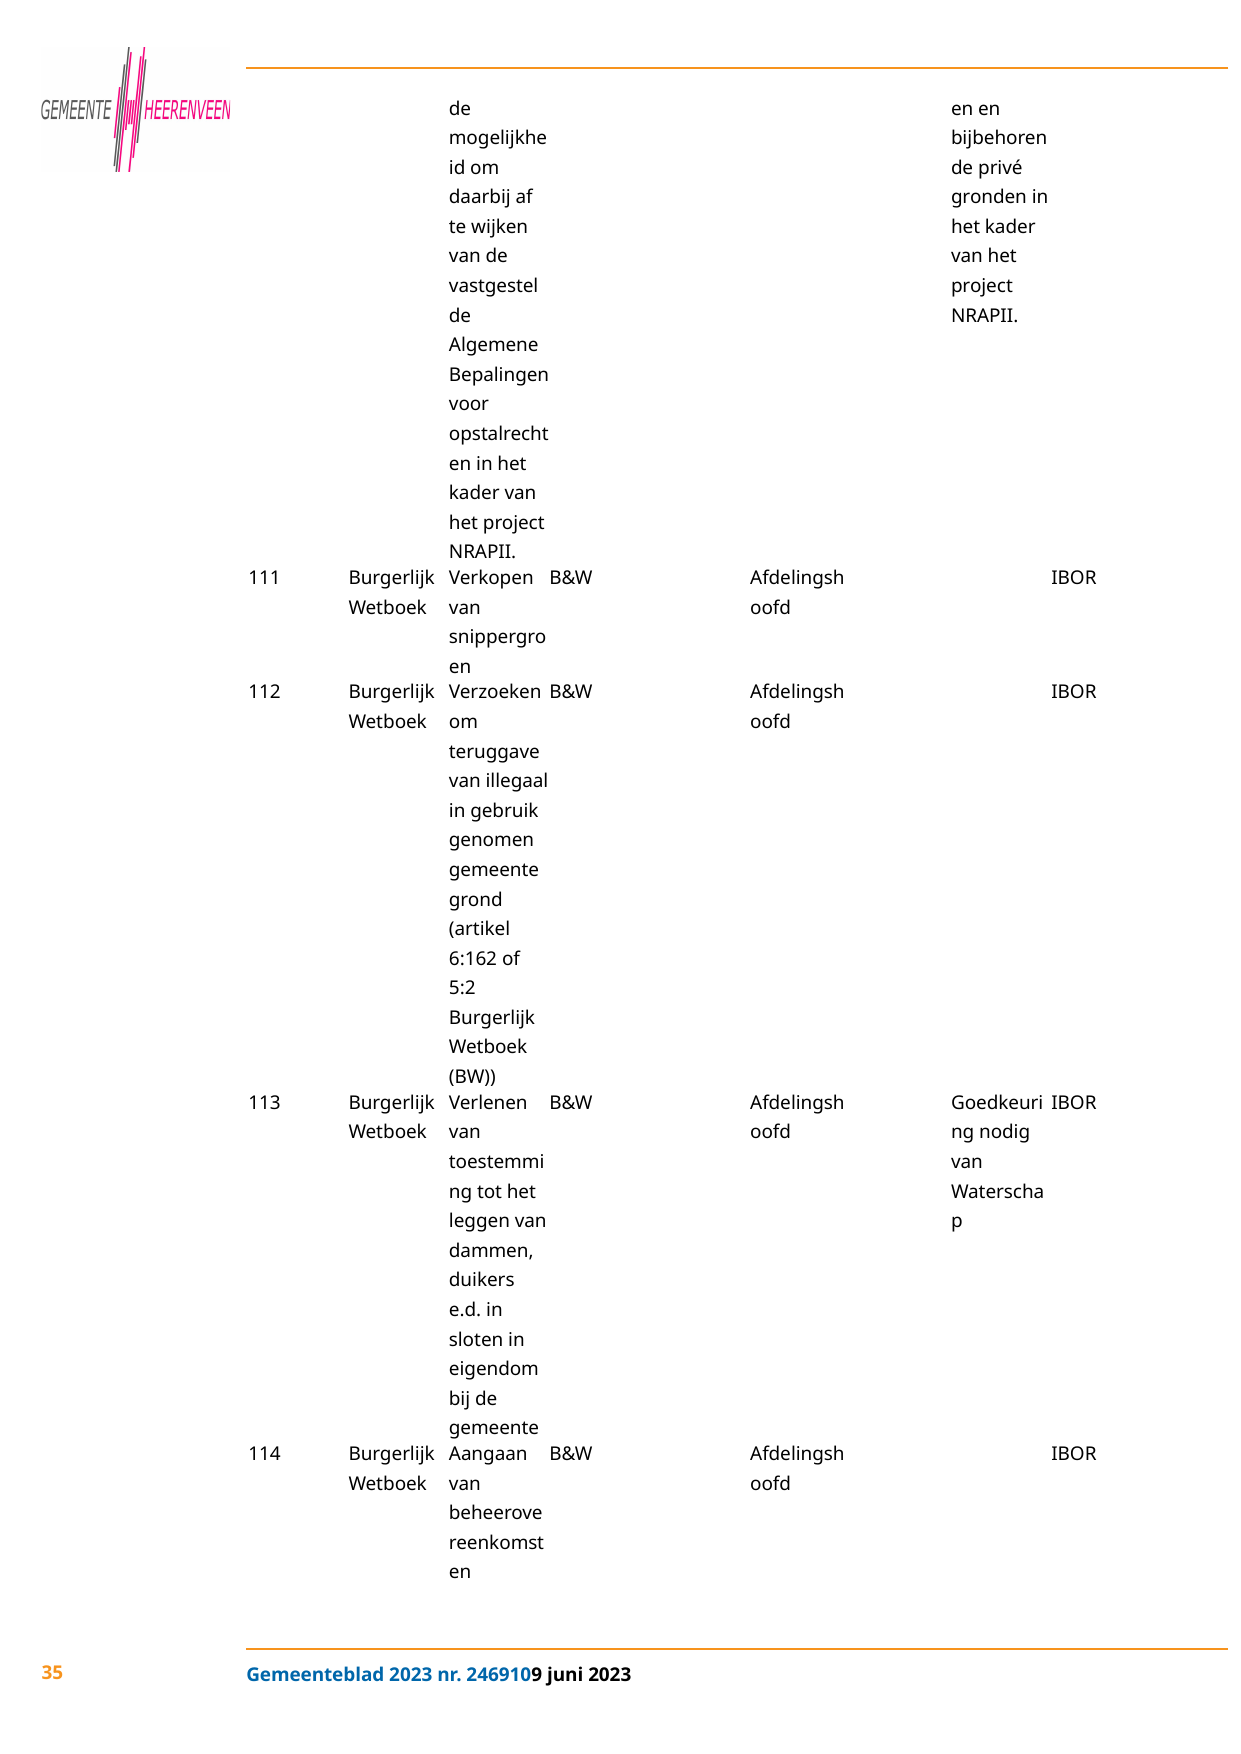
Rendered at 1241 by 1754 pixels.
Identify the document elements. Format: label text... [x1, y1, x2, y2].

table_cell Afdelingshoofd [750, 1089, 850, 1440]
table_cell IBOR [1051, 1089, 1152, 1440]
table_cell 113 [248, 1089, 348, 1440]
table_cell Goedkeuring nodig van Waterschap [951, 1089, 1051, 1440]
table_cell [951, 679, 1051, 1089]
table_cell [850, 1440, 951, 1584]
table_cell [850, 679, 951, 1089]
table_cell Verzoeken om teruggave van illegaal in gebruik genomen gemeentegrond (artikel 6:162 of 5:2 Burgerlijk Wetboek (BW)) [449, 679, 549, 1089]
table_cell [650, 564, 750, 679]
table_cell [348, 95, 449, 564]
table_cell B&W [549, 679, 649, 1089]
table_cell Verkopen van snippergroen [449, 564, 549, 679]
table_cell B&W [549, 564, 649, 679]
table_cell Aangaan van beheerovereenkomsten [449, 1440, 549, 1584]
table_cell [951, 1440, 1051, 1584]
picture [41, 47, 231, 172]
table_cell de mogelijkheid om daarbij af te wijken van de vastgestelde Algemene Bepalingen voor opstalrechten in het kader van het project NRAPII. [449, 95, 549, 564]
table_cell [650, 95, 750, 564]
table_cell Verlenen van toestemming tot het leggen van dammen, duikers e.d. in sloten in eigendom bij de gemeente [449, 1089, 549, 1440]
table_cell [248, 95, 348, 564]
table_cell IBOR [1051, 1440, 1152, 1584]
table_cell [549, 95, 649, 564]
table_cell en en bijbehorende privé gronden in het kader van het project NRAPII. [951, 95, 1051, 564]
table_cell [650, 1440, 750, 1584]
table_cell IBOR [1051, 564, 1152, 679]
table_cell B&W [549, 1089, 649, 1440]
table_cell Afdelingshoofd [750, 679, 850, 1089]
table_cell [951, 564, 1051, 679]
table_cell Burgerlijk Wetboek [348, 564, 449, 679]
table_cell Burgerlijk Wetboek [348, 679, 449, 1089]
table_cell Burgerlijk Wetboek [348, 1089, 449, 1440]
table_cell [650, 1089, 750, 1440]
table_cell Burgerlijk Wetboek [348, 1440, 449, 1584]
table_cell Afdelingshoofd [750, 564, 850, 679]
table_cell Afdelingshoofd [750, 1440, 850, 1584]
table_cell [750, 95, 850, 564]
table_cell [650, 679, 750, 1089]
table_cell B&W [549, 1440, 649, 1584]
table_cell [1051, 95, 1152, 564]
table_cell 111 [248, 564, 348, 679]
table_cell 114 [248, 1440, 348, 1584]
table_cell [850, 1089, 951, 1440]
table_cell [850, 95, 951, 564]
table_cell [850, 564, 951, 679]
table_cell IBOR [1051, 679, 1152, 1089]
table_cell 112 [248, 679, 348, 1089]
